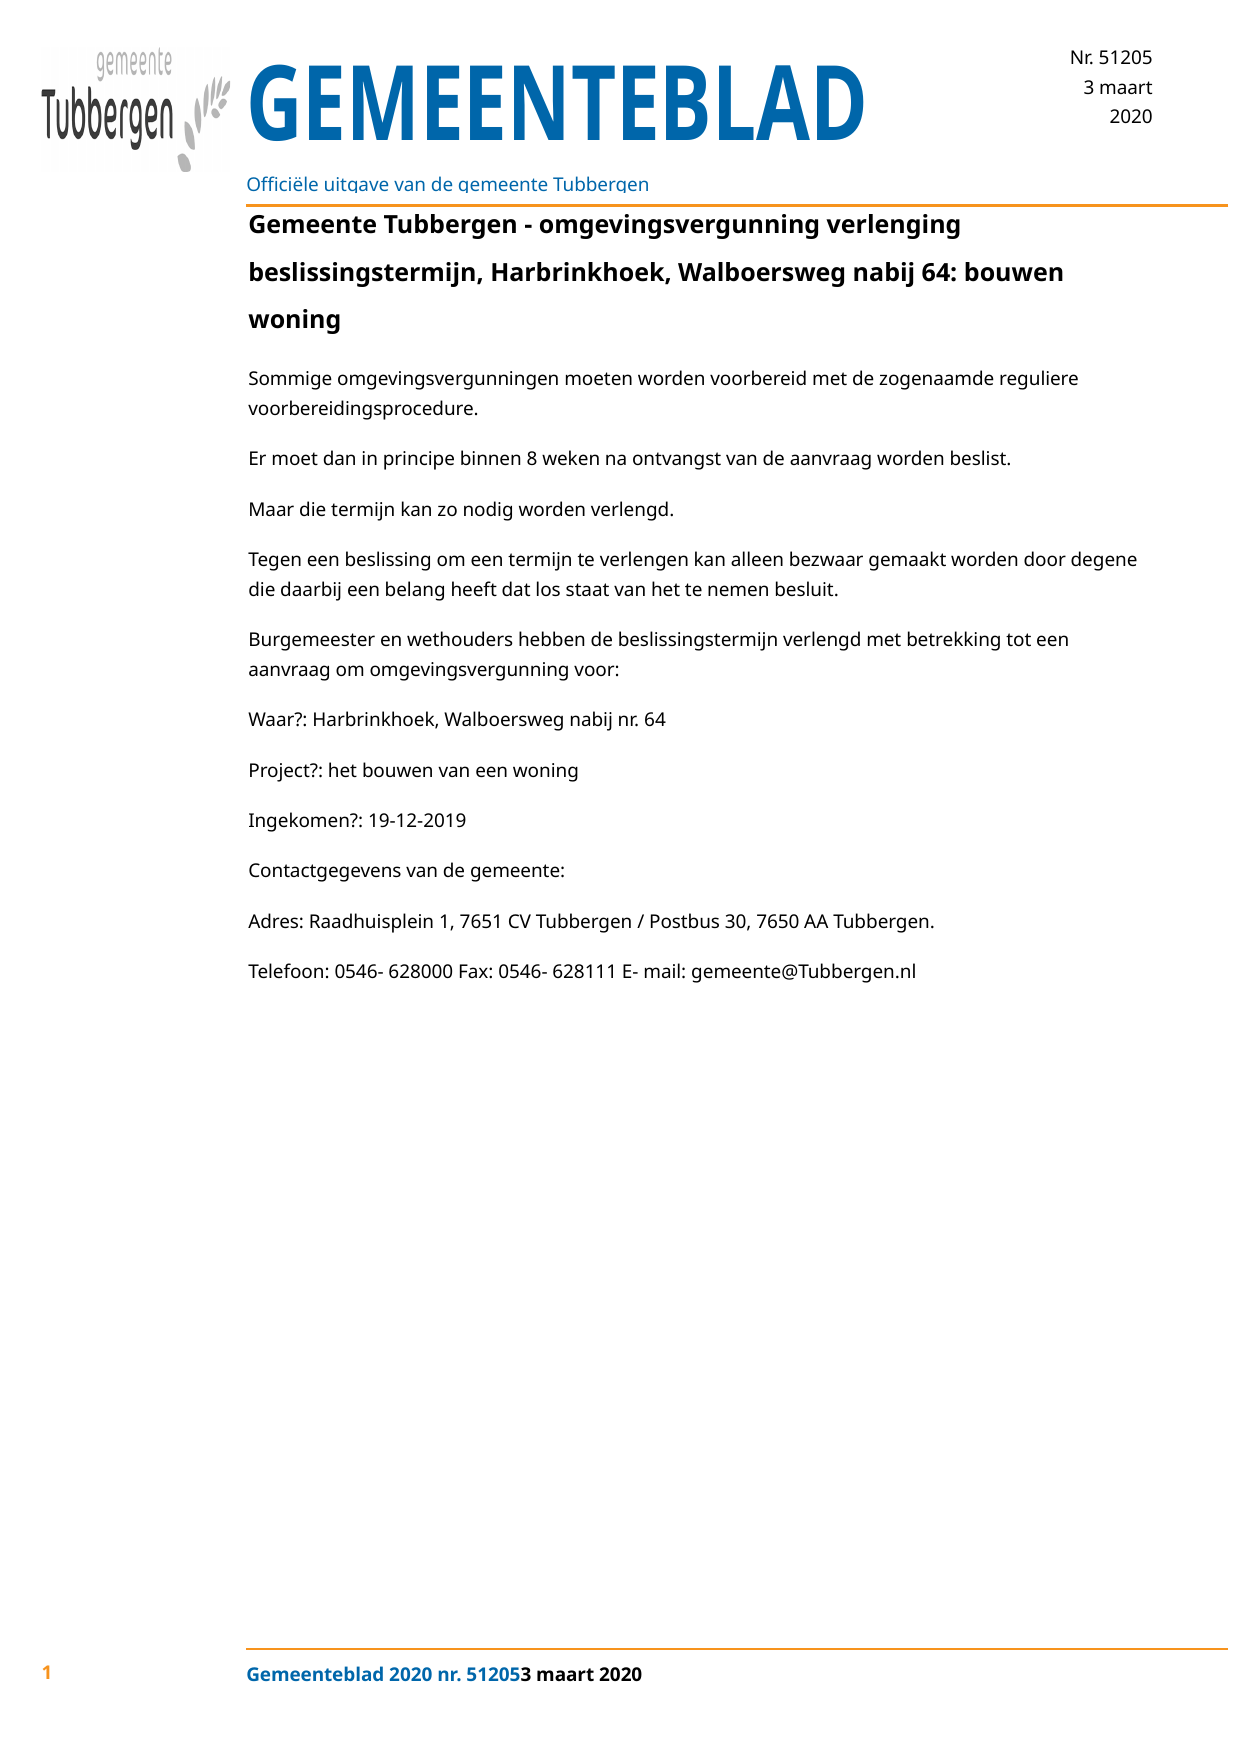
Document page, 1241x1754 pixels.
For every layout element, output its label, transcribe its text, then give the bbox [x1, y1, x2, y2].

text Sommige omgevingsvergunningen moeten worden voorbereid met de zogenaamde reguliere voorbereidingsprocedure. [248, 366, 1152, 421]
text Tegen een beslissing om een termijn te verlengen kan alleen bezwaar gemaakt worden door degene die daarbij een belang heeft dat los staat van het te nemen besluit. [248, 546, 1152, 602]
text Contactgegevens van de gemeente: [248, 858, 1152, 883]
text Ingekomen?: 19-12-2019 [248, 807, 1152, 833]
picture [41, 47, 231, 172]
text Burgemeester en wethouders hebben de beslissingstermijn verlengd met betrekking tot een aanvraag om omgevingsvergunning voor: [248, 626, 1152, 682]
text Maar die termijn kan zo nodig worden verlengd. [248, 496, 1152, 522]
text Er moet dan in principe binnen 8 weken na ontvangst van de aanvraag worden beslist. [248, 446, 1152, 471]
text Adres: Raadhuisplein 1, 7651 CV Tubbergen / Postbus 30, 7650 AA Tubbergen. [248, 908, 1152, 934]
text Telefoon: 0546- 628000 Fax: 0546- 628111 E- mail: gemeente@Tubbergen.nl [248, 958, 1152, 984]
text Project?: het bouwen van een woning [248, 757, 1152, 782]
text Waar?: Harbrinkhoek, Walboersweg nabij nr. 64 [248, 706, 1152, 732]
text Gemeente Tubbergen - omgevingsvergunning verlenging beslissingstermijn, Harbrinkhoek, Walboersweg nabij 64: bouwen woning [248, 207, 1152, 336]
